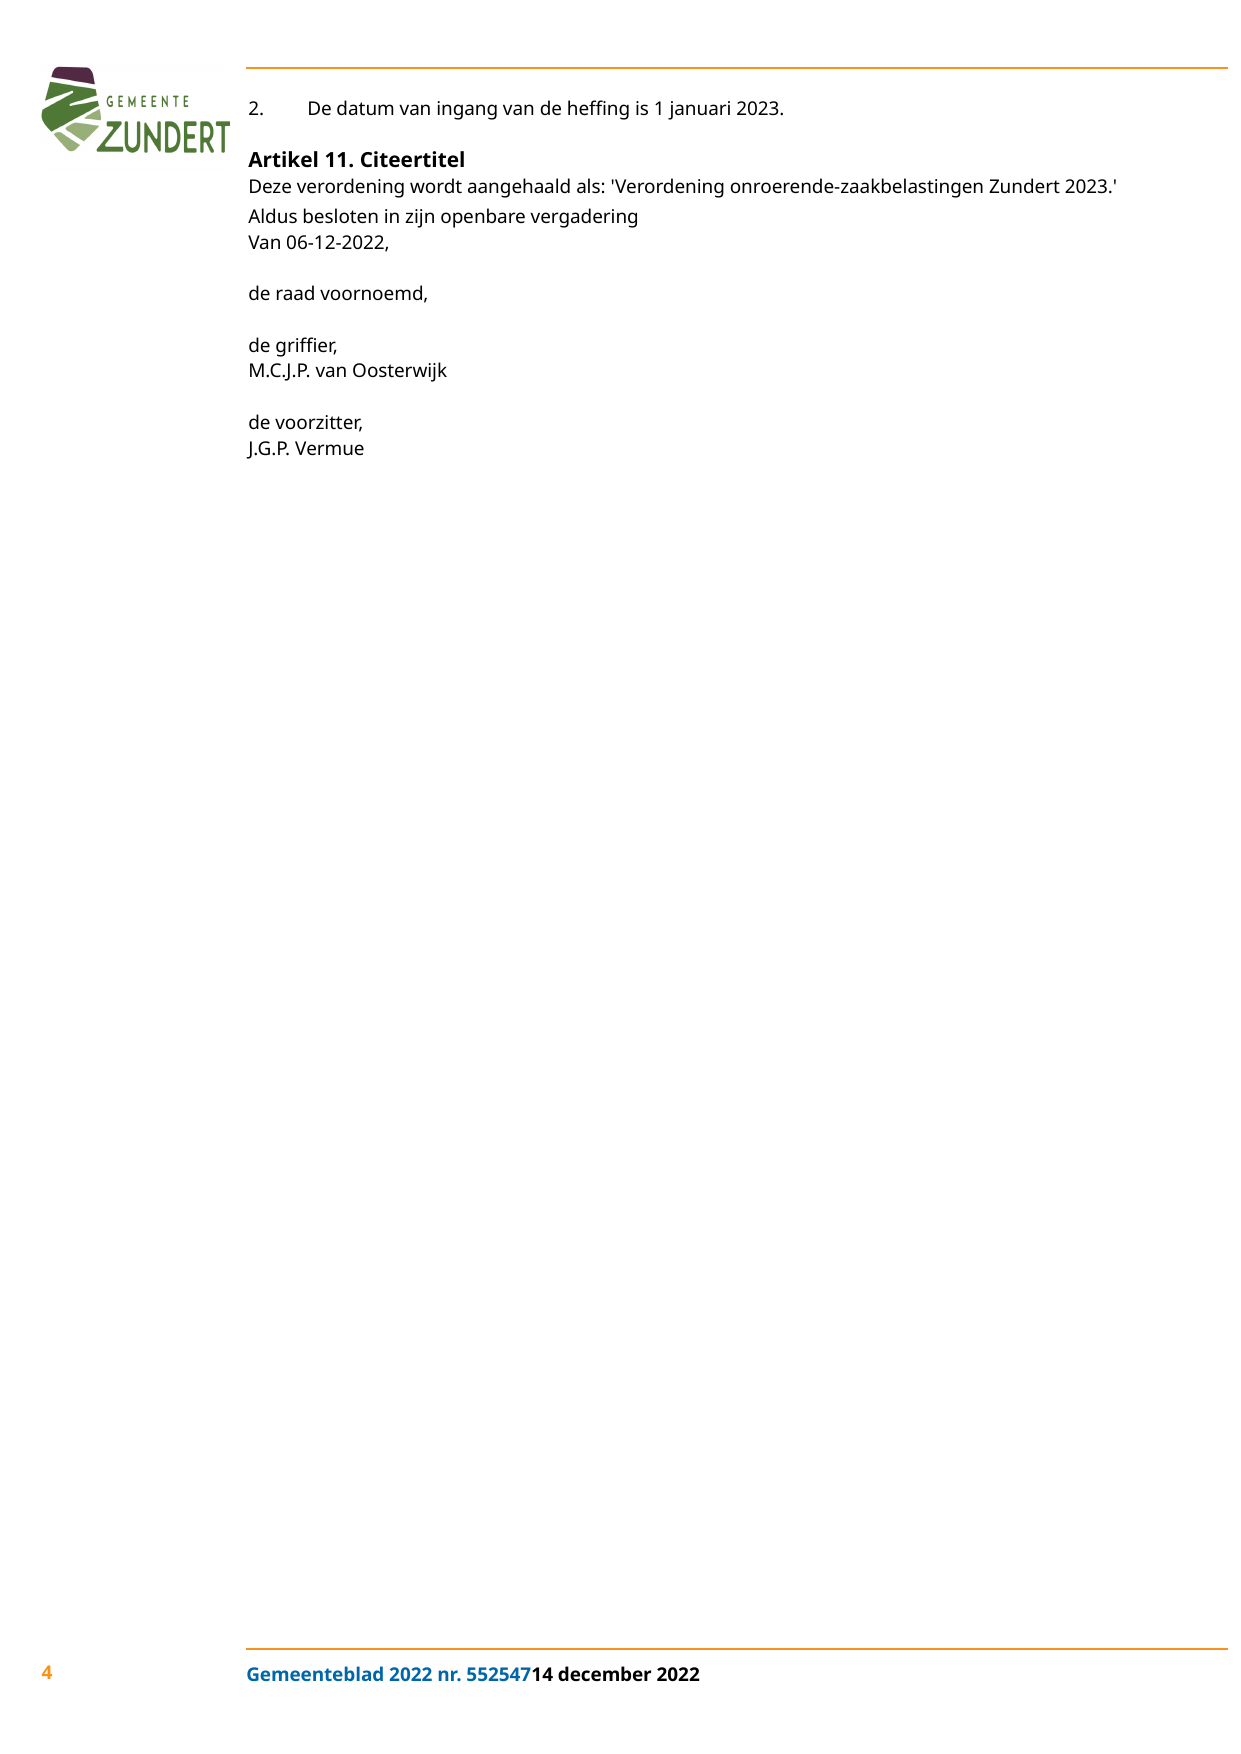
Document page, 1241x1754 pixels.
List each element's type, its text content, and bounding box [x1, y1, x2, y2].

text M.C.J.P. van Oosterwijk [248, 358, 1152, 383]
picture [41, 47, 231, 172]
text Aldus besloten in zijn openbare vergadering [248, 203, 1152, 229]
text Deze verordening wordt aangehaald als: 'Verordening onroerende-zaakbelastingen Zundert 2023.' [248, 174, 1152, 199]
text Artikel 11. Citeertitel [248, 145, 1152, 174]
text Van 06-12-2022, [248, 229, 1152, 255]
text de griffier, [248, 332, 1152, 358]
text de voorzitter, [248, 409, 1152, 435]
list De datum van ingang van de heffing is 1 januari 2023. [248, 95, 1152, 121]
text de raad voornoemd, [248, 280, 1152, 306]
text J.G.P. Vermue [248, 435, 1152, 461]
